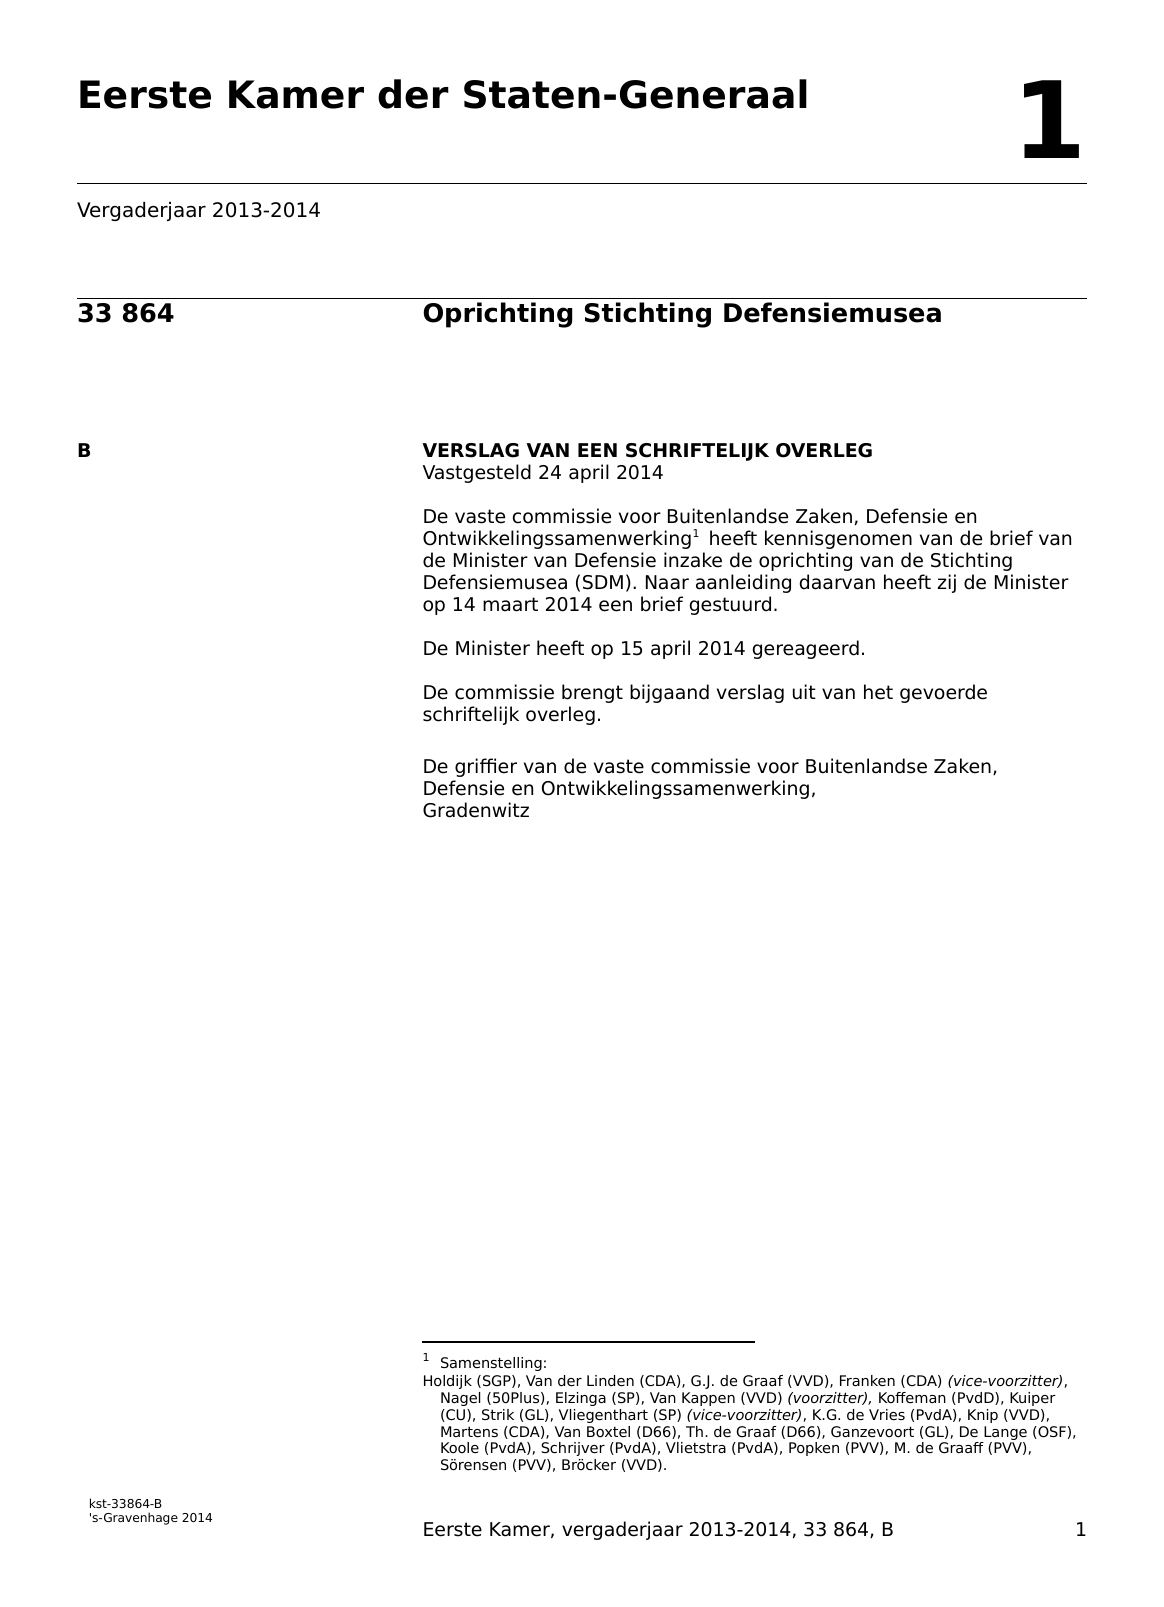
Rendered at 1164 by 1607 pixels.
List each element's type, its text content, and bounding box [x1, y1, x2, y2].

table_header 1 [886, 59, 1087, 183]
subtitle B VERSLAG VAN EEN SCHRIFTELIJK OVERLEG [77, 440, 1087, 462]
subtitle 33 864 Oprichting Stichting Defensiemusea [77, 299, 1087, 329]
text Holdijk (SGP), Van der Linden (CDA), G.J. de Graaf (VVD), Franken (CDA) (vice-voorzitter), Nagel (50Plus), Elzinga (SP), Van Kappen (VVD) (voorzitter), Koffeman (PvdD), Kuiper (CU), Strik (GL), Vliegenthart (SP) (vice-voorzitter), K.G. de Vries (PvdA), Knip (VVD), Martens (CDA), Van Boxtel (D66), Th. de Graaf (D66), Ganzevoort (GL), De Lange (OSF), Koole (PvdA), Schrijver (PvdA), Vlietstra (PvdA), Popken (PVV), M. de Graaff (PVV), Sörensen (PVV), Bröcker (VVD). [422, 1373, 1087, 1474]
text De Minister heeft op 15 april 2014 gereageerd. [422, 638, 1087, 660]
text De griffier van de vaste commissie voor Buitenlandse Zaken, Defensie en Ontwikkelingssamenwerking, Gradenwitz [422, 756, 1087, 822]
text Vastgesteld 24 april 2014 [422, 462, 1087, 484]
table_header Eerste Kamer der Staten-Generaal [77, 59, 886, 183]
text Samenstelling: [422, 1351, 1087, 1373]
text De vaste commissie voor Buitenlandse Zaken, Defensie en Ontwikkelingssamenwerking heeft kennisgenomen van de brief van de Minister van Defensie inzake de oprichting van de Stichting Defensiemusea (SDM). Naar aanleiding daarvan heeft zij de Minister op 14 maart 2014 een brief gestuurd. [422, 506, 1087, 616]
text 's-Gravenhage 2014 [88, 1511, 323, 1525]
text De commissie brengt bijgaand verslag uit van het gevoerde schriftelijk overleg. [422, 682, 1087, 726]
table_cell Vergaderjaar 2013-2014 [77, 184, 1087, 298]
text kst-33864-B [88, 1497, 323, 1511]
